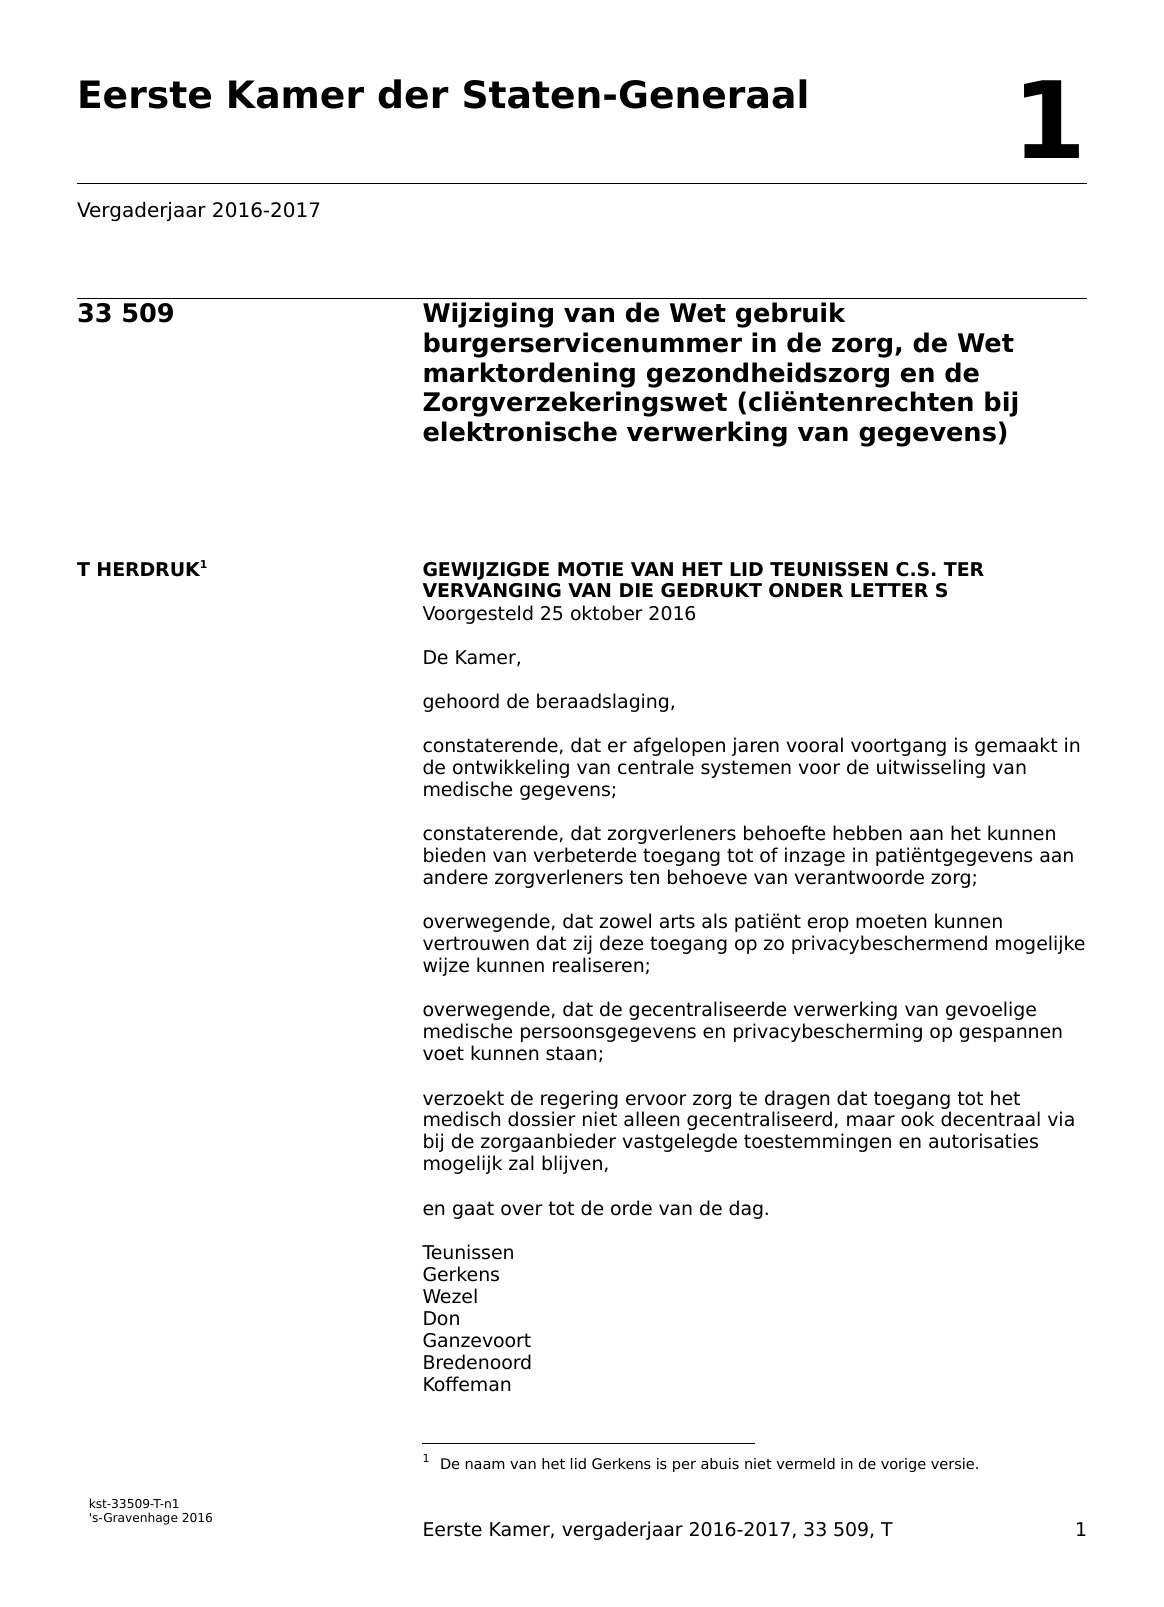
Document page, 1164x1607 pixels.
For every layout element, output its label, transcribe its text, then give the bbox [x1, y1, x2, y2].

text kst-33509-T-n1 [88, 1497, 323, 1511]
table_cell Vergaderjaar 2016-2017 [77, 184, 1087, 298]
text Wezel [422, 1286, 1087, 1308]
text constaterende, dat zorgverleners behoefte hebben aan het kunnen bieden van verbeterde toegang tot of inzage in patiëntgegevens aan andere zorgverleners ten behoeve van verantwoorde zorg; [422, 823, 1087, 889]
text Gerkens [422, 1264, 1087, 1286]
text overwegende, dat de gecentraliseerde verwerking van gevoelige medische persoonsgegevens en privacybescherming op gespannen voet kunnen staan; [422, 999, 1087, 1065]
text Koffeman [422, 1373, 1087, 1396]
text overwegende, dat zowel arts als patiënt erop moeten kunnen vertrouwen dat zij deze toegang op zo privacybeschermend mogelijke wijze kunnen realiseren; [422, 911, 1087, 977]
subtitle 33 509 Wijziging van de Wet gebruik burgerservicenummer in de zorg, de Wet marktordening gezondheidszorg en de Zorgverzekeringswet (cliëntenrechten bij elektronische verwerking van gegevens) [77, 299, 1087, 447]
text constaterende, dat er afgelopen jaren vooral voortgang is gemaakt in de ontwikkeling van centrale systemen voor de uitwisseling van medische gegevens; [422, 735, 1087, 801]
text gehoord de beraadslaging, [422, 691, 1087, 713]
text en gaat over tot de orde van de dag. [422, 1197, 1087, 1219]
table_header Eerste Kamer der Staten-Generaal [77, 59, 886, 183]
text Bredenoord [422, 1352, 1087, 1373]
text De naam van het lid Gerkens is per abuis niet vermeld in de vorige versie. [422, 1452, 1087, 1474]
text Teunissen [422, 1242, 1087, 1264]
text verzoekt de regering ervoor zorg te dragen dat toegang tot het medisch dossier niet alleen gecentraliseerd, maar ook decentraal via bij de zorgaanbieder vastgelegde toestemmingen en autorisaties mogelijk zal blijven, [422, 1087, 1087, 1175]
text De Kamer, [422, 647, 1087, 668]
text Voorgesteld 25 oktober 2016 [422, 602, 1087, 624]
table_header 1 [886, 59, 1087, 183]
text Ganzevoort [422, 1329, 1087, 1352]
text 's-Gravenhage 2016 [88, 1511, 323, 1525]
text Don [422, 1308, 1087, 1329]
subtitle T HERDRUK GEWIJZIGDE MOTIE VAN HET LID TEUNISSEN C.S. TER VERVANGING VAN DIE GEDRUKT ONDER LETTER S [77, 558, 1087, 602]
